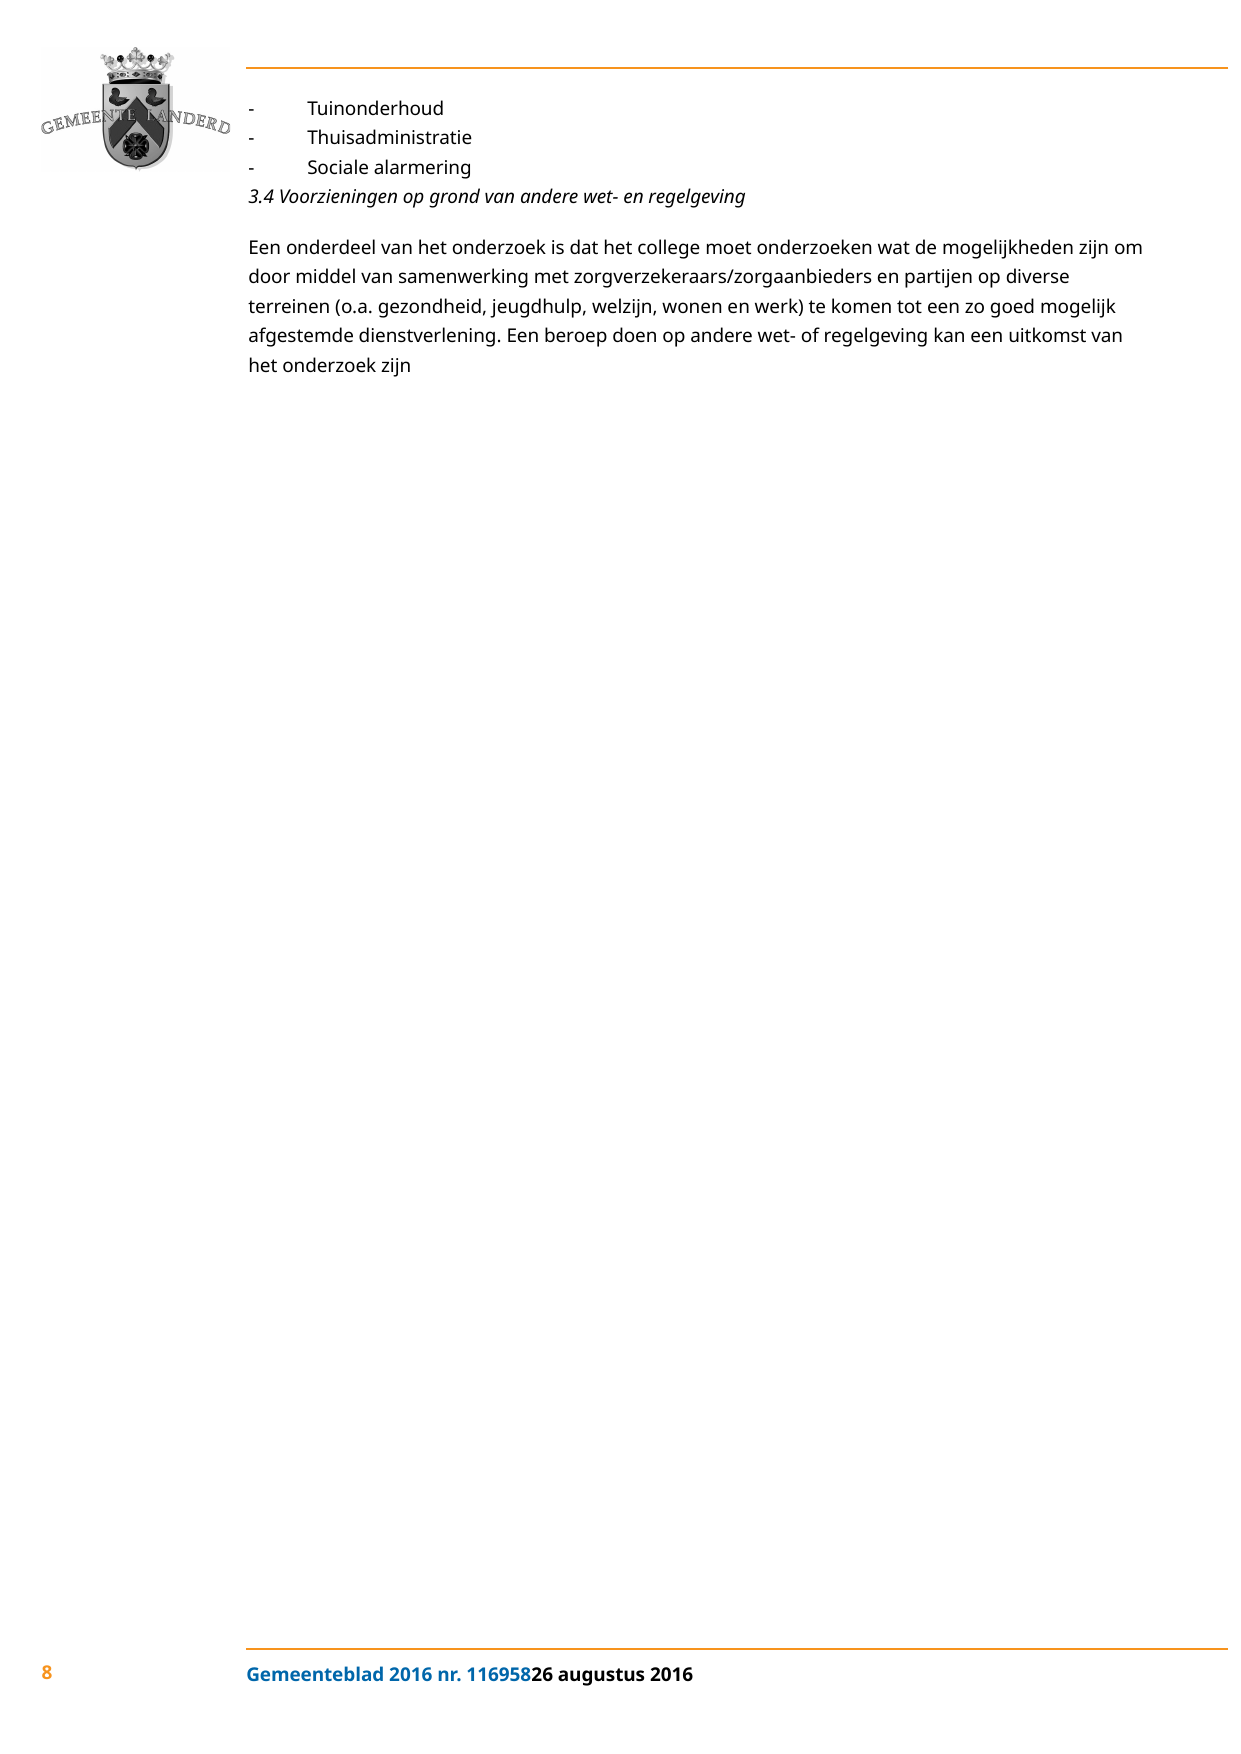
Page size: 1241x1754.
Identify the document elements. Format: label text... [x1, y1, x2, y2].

picture [41, 47, 231, 172]
text Een onderdeel van het onderzoek is dat het college moet onderzoeken wat de mogelijkheden zijn om door middel van samenwerking met zorgverzekeraars/zorgaanbieders en partijen op diverse terreinen (o.a. gezondheid, jeugdhulp, welzijn, wonen en werk) te komen tot een zo goed mogelijk afgestemde dienstverlening. Een beroep doen op andere wet- of regelgeving kan een uitkomst van het onderzoek zijn [248, 234, 1152, 378]
text 3.4 Voorzieningen op grond van andere wet- en regelgeving [248, 183, 1152, 209]
list Thuisadministratie [248, 124, 1152, 150]
list Tuinonderhoud [248, 95, 1152, 121]
list Sociale alarmering [248, 154, 1152, 180]
